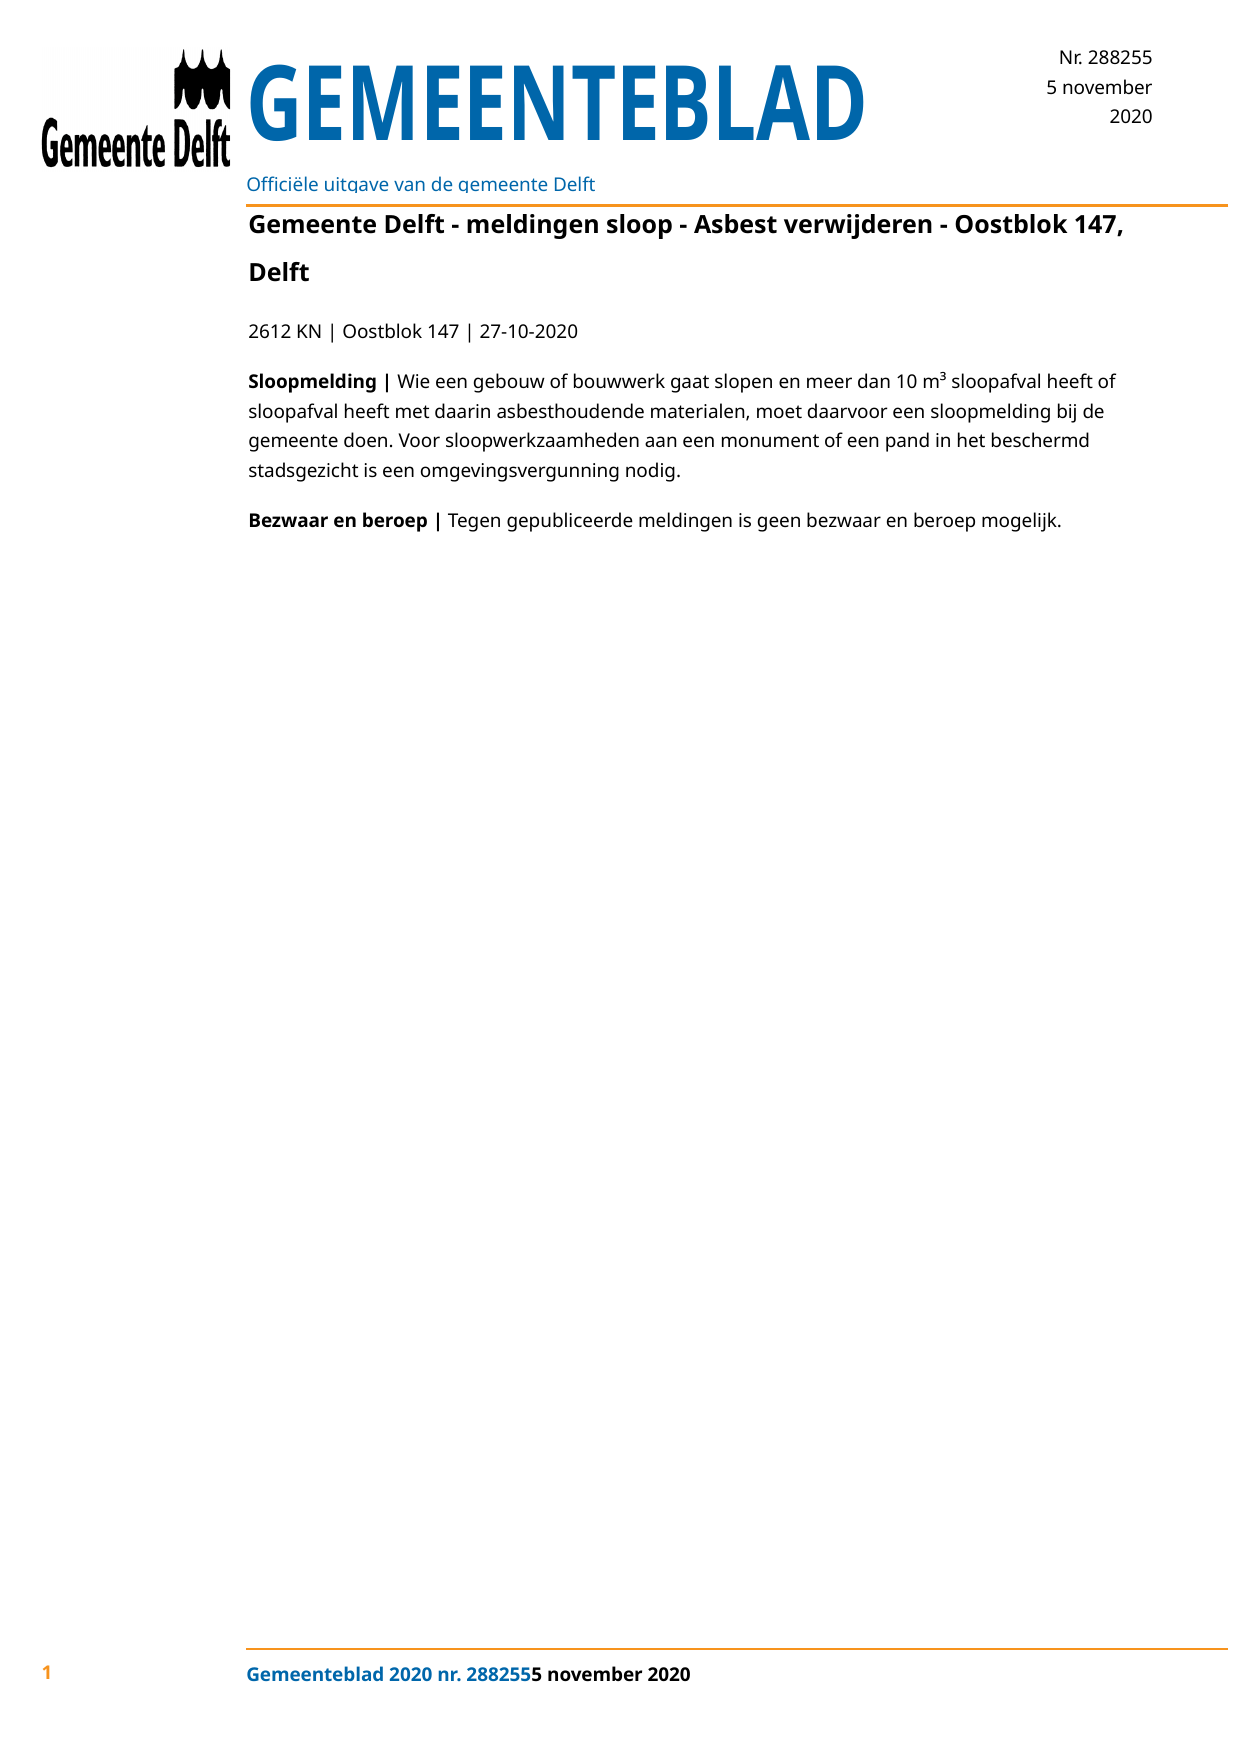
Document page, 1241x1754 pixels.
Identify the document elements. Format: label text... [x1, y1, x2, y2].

text 2612 KN | Oostblok 147 | 27-10-2020 [248, 318, 1152, 344]
text Bezwaar en beroep | Tegen gepubliceerde meldingen is geen bezwaar en beroep mogelijk. [248, 507, 1152, 533]
text Sloopmelding | Wie een gebouw of bouwwerk gaat slopen en meer dan 10 m³ sloopafval heeft of sloopafval heeft met daarin asbesthoudende materialen, moet daarvoor een sloopmelding bij de gemeente doen. Voor sloopwerkzaamheden aan een monument of een pand in het beschermd stadsgezicht is een omgevingsvergunning nodig. [248, 368, 1152, 483]
text Gemeente Delft - meldingen sloop - Asbest verwijderen - Oostblok 147, Delft [248, 207, 1152, 288]
picture [41, 47, 231, 172]
